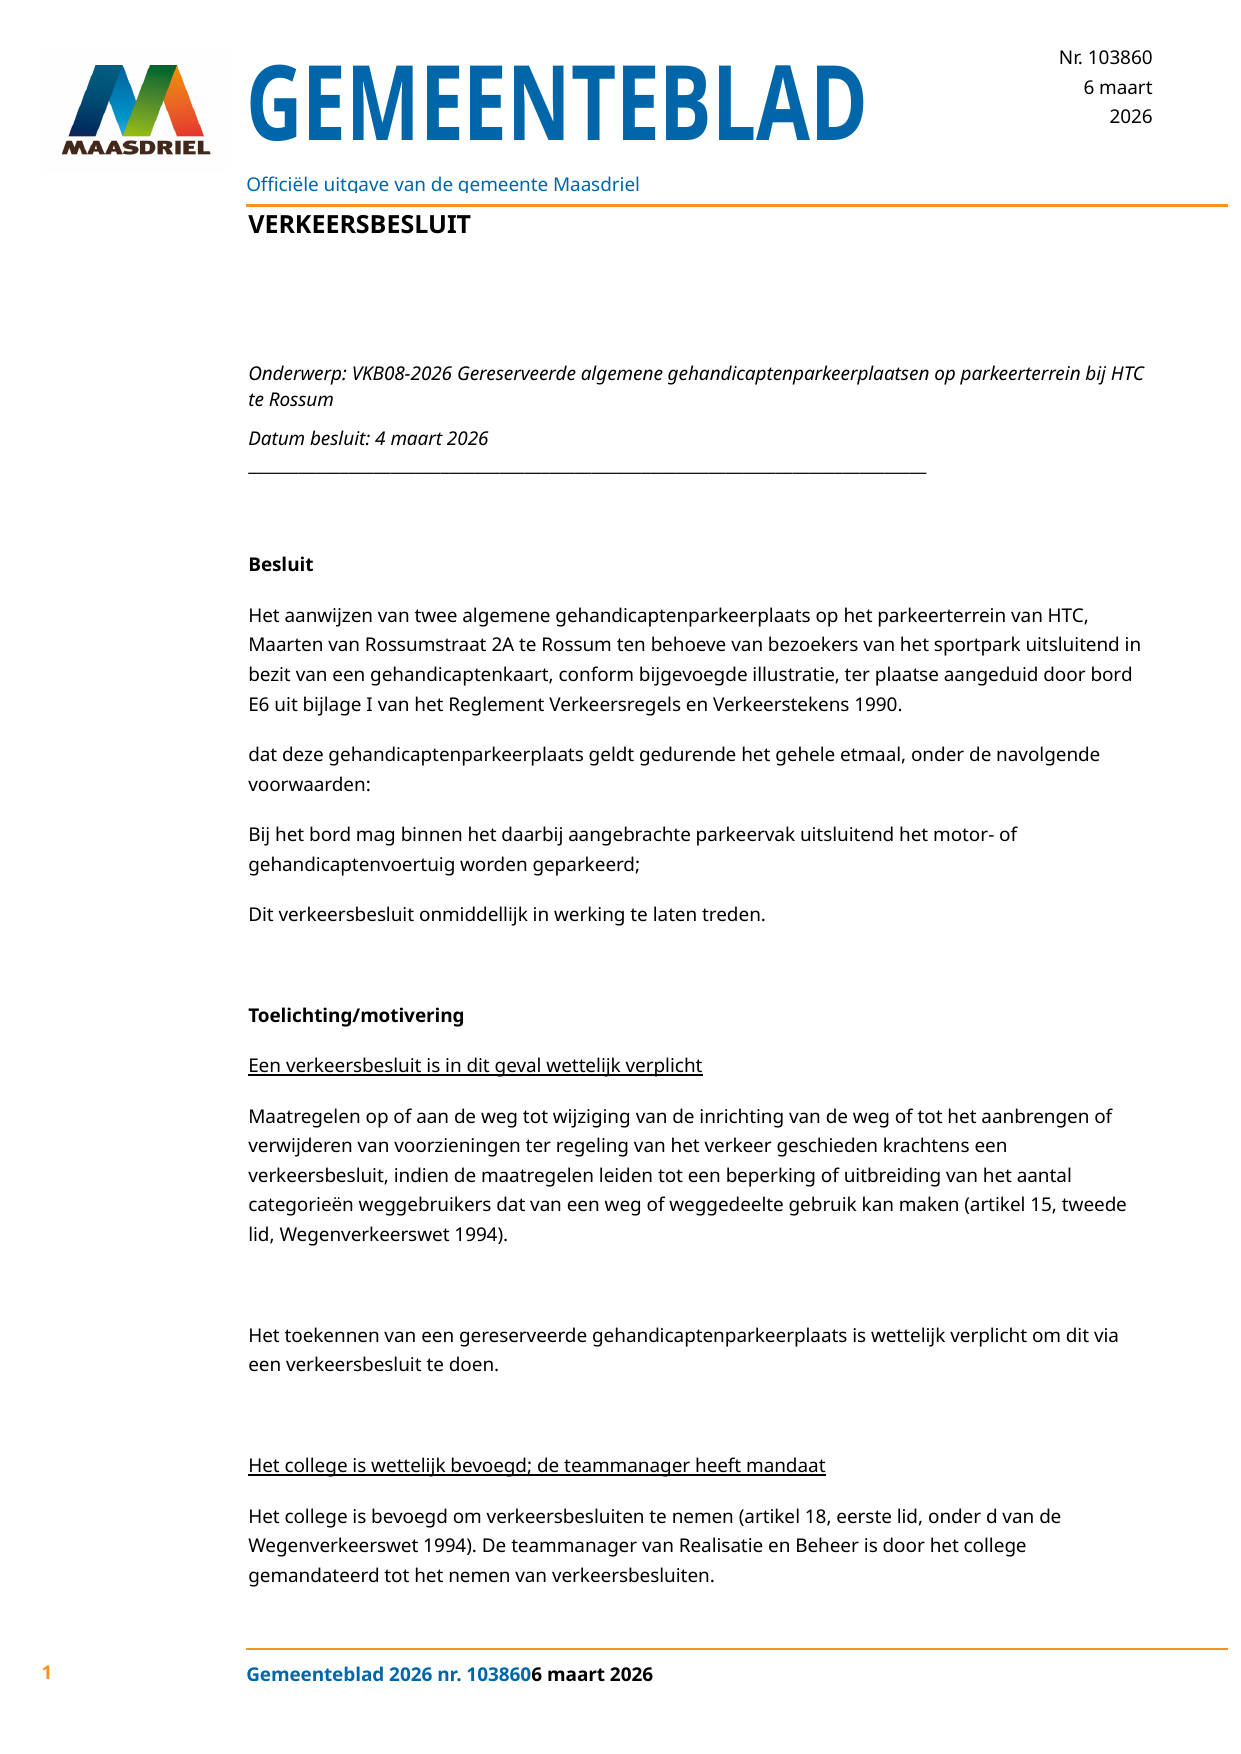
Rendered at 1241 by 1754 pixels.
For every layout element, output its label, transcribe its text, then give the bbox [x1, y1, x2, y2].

text VERKEERSBESLUIT [248, 207, 1152, 241]
text Besluit [248, 552, 1152, 577]
text _________________________________________________________________________________ [248, 451, 1152, 476]
text Een verkeersbesluit is in dit geval wettelijk verplicht [248, 1052, 1152, 1078]
text Het aanwijzen van twee algemene gehandicaptenparkeerplaats op het parkeerterrein van HTC, Maarten van Rossumstraat 2A te Rossum ten behoeve van bezoekers van het sportpark uitsluitend in bezit van een gehandicaptenkaart, conform bijgevoegde illustratie, ter plaatse aangeduid door bord E6 uit bijlage I van het Reglement Verkeersregels en Verkeerstekens 1990. [248, 602, 1152, 716]
text Het college is bevoegd om verkeersbesluiten te nemen (artikel 18, eerste lid, onder d van de Wegenverkeerswet 1994). De teammanager van Realisatie en Beheer is door het college gemandateerd tot het nemen van verkeersbesluiten. [248, 1503, 1152, 1588]
text dat deze gehandicaptenparkeerplaats geldt gedurende het gehele etmaal, onder de navolgende voorwaarden: [248, 741, 1152, 796]
text Maatregelen op of aan de weg tot wijziging van de inrichting van de weg of tot het aanbrengen of verwijderen van voorzieningen ter regeling van het verkeer geschieden krachtens een verkeersbesluit, indien de maatregelen leiden tot een beperking of uitbreiding van het aantal categorieën weggebruikers dat van een weg of weggedeelte gebruik kan maken (artikel 15, tweede lid, Wegenverkeerswet 1994). [248, 1103, 1152, 1247]
text Toelichting/motivering [248, 1002, 1152, 1028]
picture [41, 47, 231, 172]
text Onderwerp: VKB08-2026 Gereserveerde algemene gehandicaptenparkeerplaatsen op parkeerterrein bij HTC te Rossum [248, 360, 1152, 411]
text Dit verkeersbesluit onmiddellijk in werking te laten treden. [248, 901, 1152, 927]
text Bij het bord mag binnen het daarbij aangebrachte parkeervak uitsluitend het motor- of gehandicaptenvoertuig worden geparkeerd; [248, 821, 1152, 876]
text Het toekennen van een gereserveerde gehandicaptenparkeerplaats is wettelijk verplicht om dit via een verkeersbesluit te doen. [248, 1322, 1152, 1377]
text Datum besluit: 4 maart 2026 [248, 425, 1152, 451]
text Het college is wettelijk bevoegd; de teammanager heeft mandaat [248, 1452, 1152, 1478]
